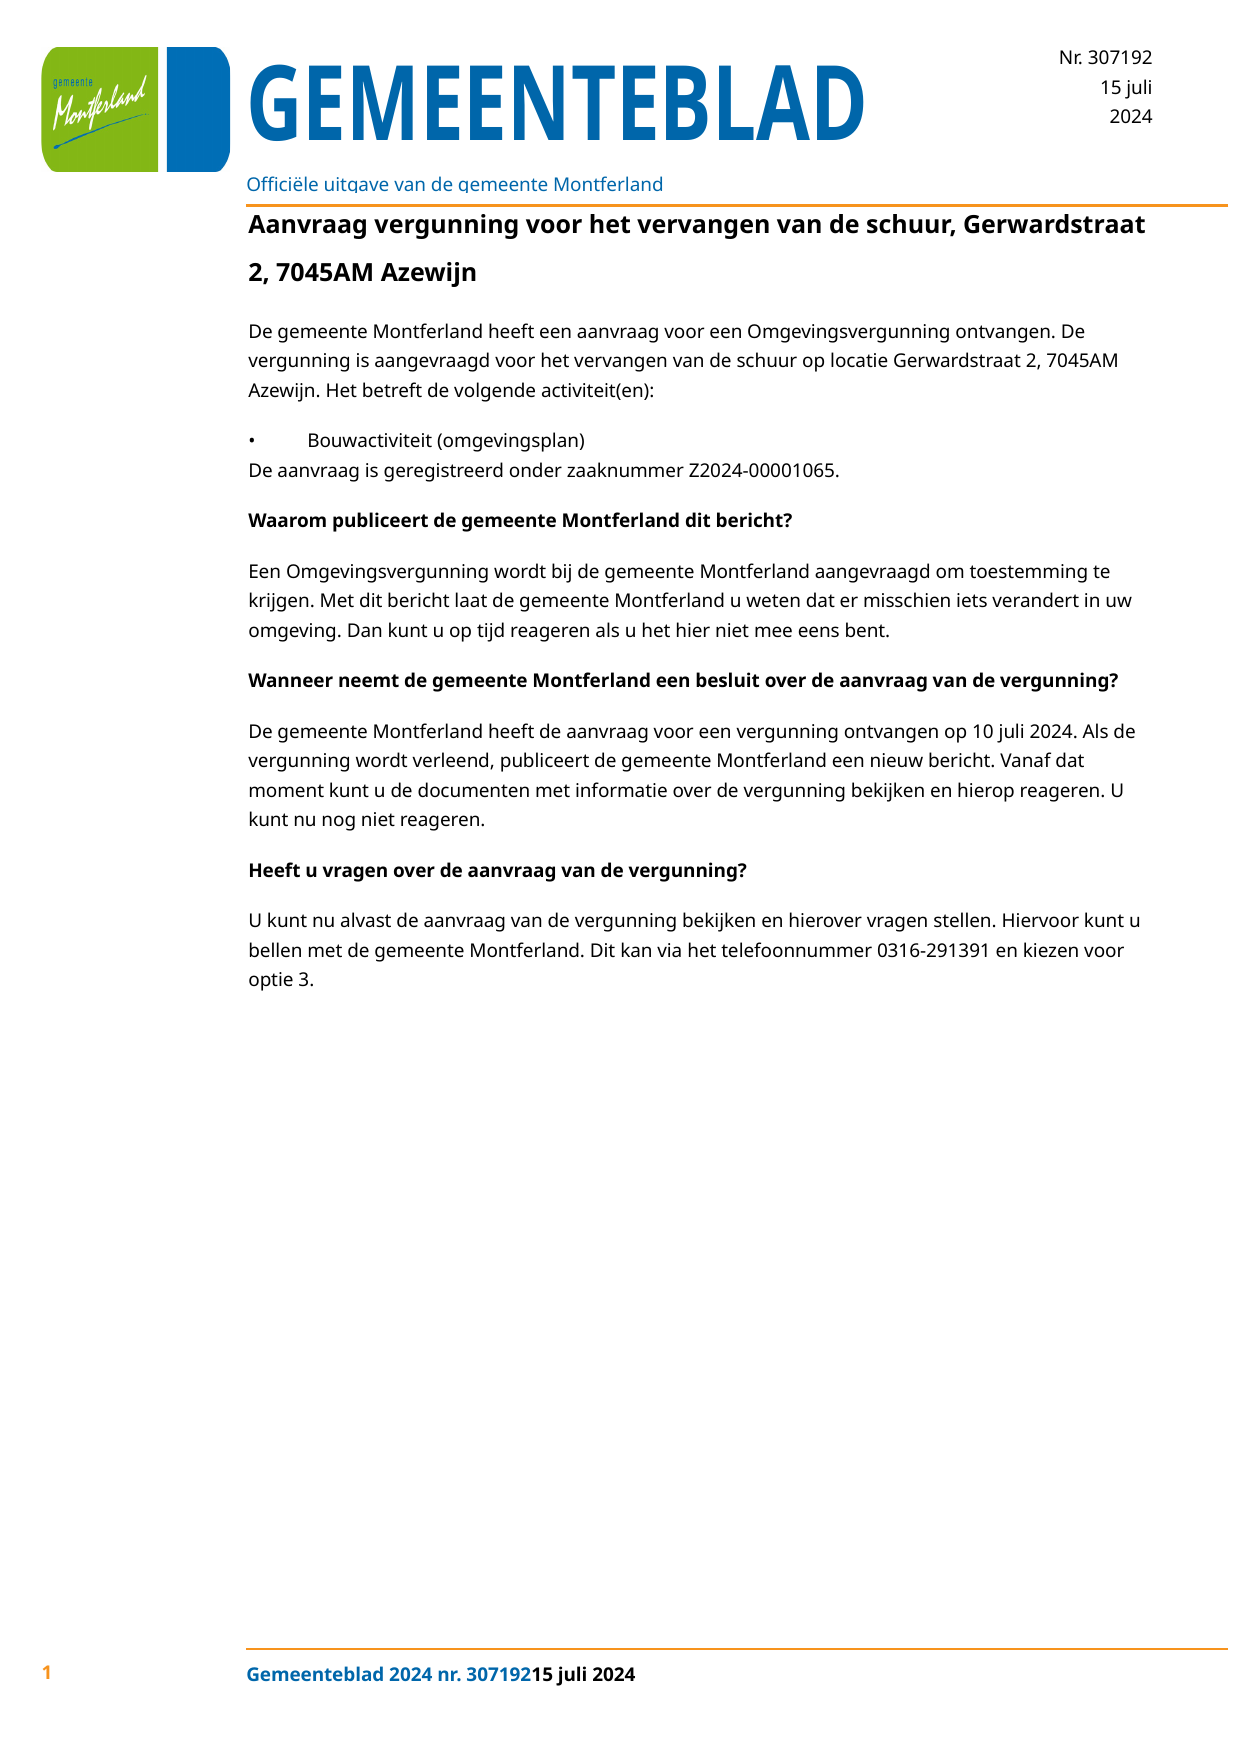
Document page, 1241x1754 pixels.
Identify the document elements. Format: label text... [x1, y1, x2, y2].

text Aanvraag vergunning voor het vervangen van de schuur, Gerwardstraat 2, 7045AM Azewijn [248, 207, 1152, 288]
text Wanneer neemt de gemeente Montferland een besluit over de aanvraag van de vergunning? [248, 667, 1152, 693]
picture [41, 47, 231, 172]
text De gemeente Montferland heeft de aanvraag voor een vergunning ontvangen op 10 juli 2024. Als de vergunning wordt verleend, publiceert de gemeente Montferland een nieuw bericht. Vanaf dat moment kunt u de documenten met informatie over de vergunning bekijken en hierop reageren. U kunt nu nog niet reageren. [248, 718, 1152, 832]
text U kunt nu alvast de aanvraag van de vergunning bekijken en hierover vragen stellen. Hiervoor kunt u bellen met de gemeente Montferland. Dit kan via het telefoonnummer 0316-291391 en kiezen voor optie 3. [248, 907, 1152, 992]
text Heeft u vragen over de aanvraag van de vergunning? [248, 857, 1152, 883]
text Waarom publiceert de gemeente Montferland dit bericht? [248, 507, 1152, 533]
text De gemeente Montferland heeft een aanvraag voor een Omgevingsvergunning ontvangen. De vergunning is aangevraagd voor het vervangen van de schuur op locatie Gerwardstraat 2, 7045AM Azewijn. Het betreft de volgende activiteit(en): [248, 318, 1152, 403]
text Een Omgevingsvergunning wordt bij de gemeente Montferland aangevraagd om toestemming te krijgen. Met dit bericht laat de gemeente Montferland u weten dat er misschien iets verandert in uw omgeving. Dan kunt u op tijd reageren als u het hier niet mee eens bent. [248, 558, 1152, 643]
list Bouwactiviteit (omgevingsplan) [248, 427, 1152, 453]
text De aanvraag is geregistreerd onder zaaknummer Z2024-00001065. [248, 457, 1152, 483]
